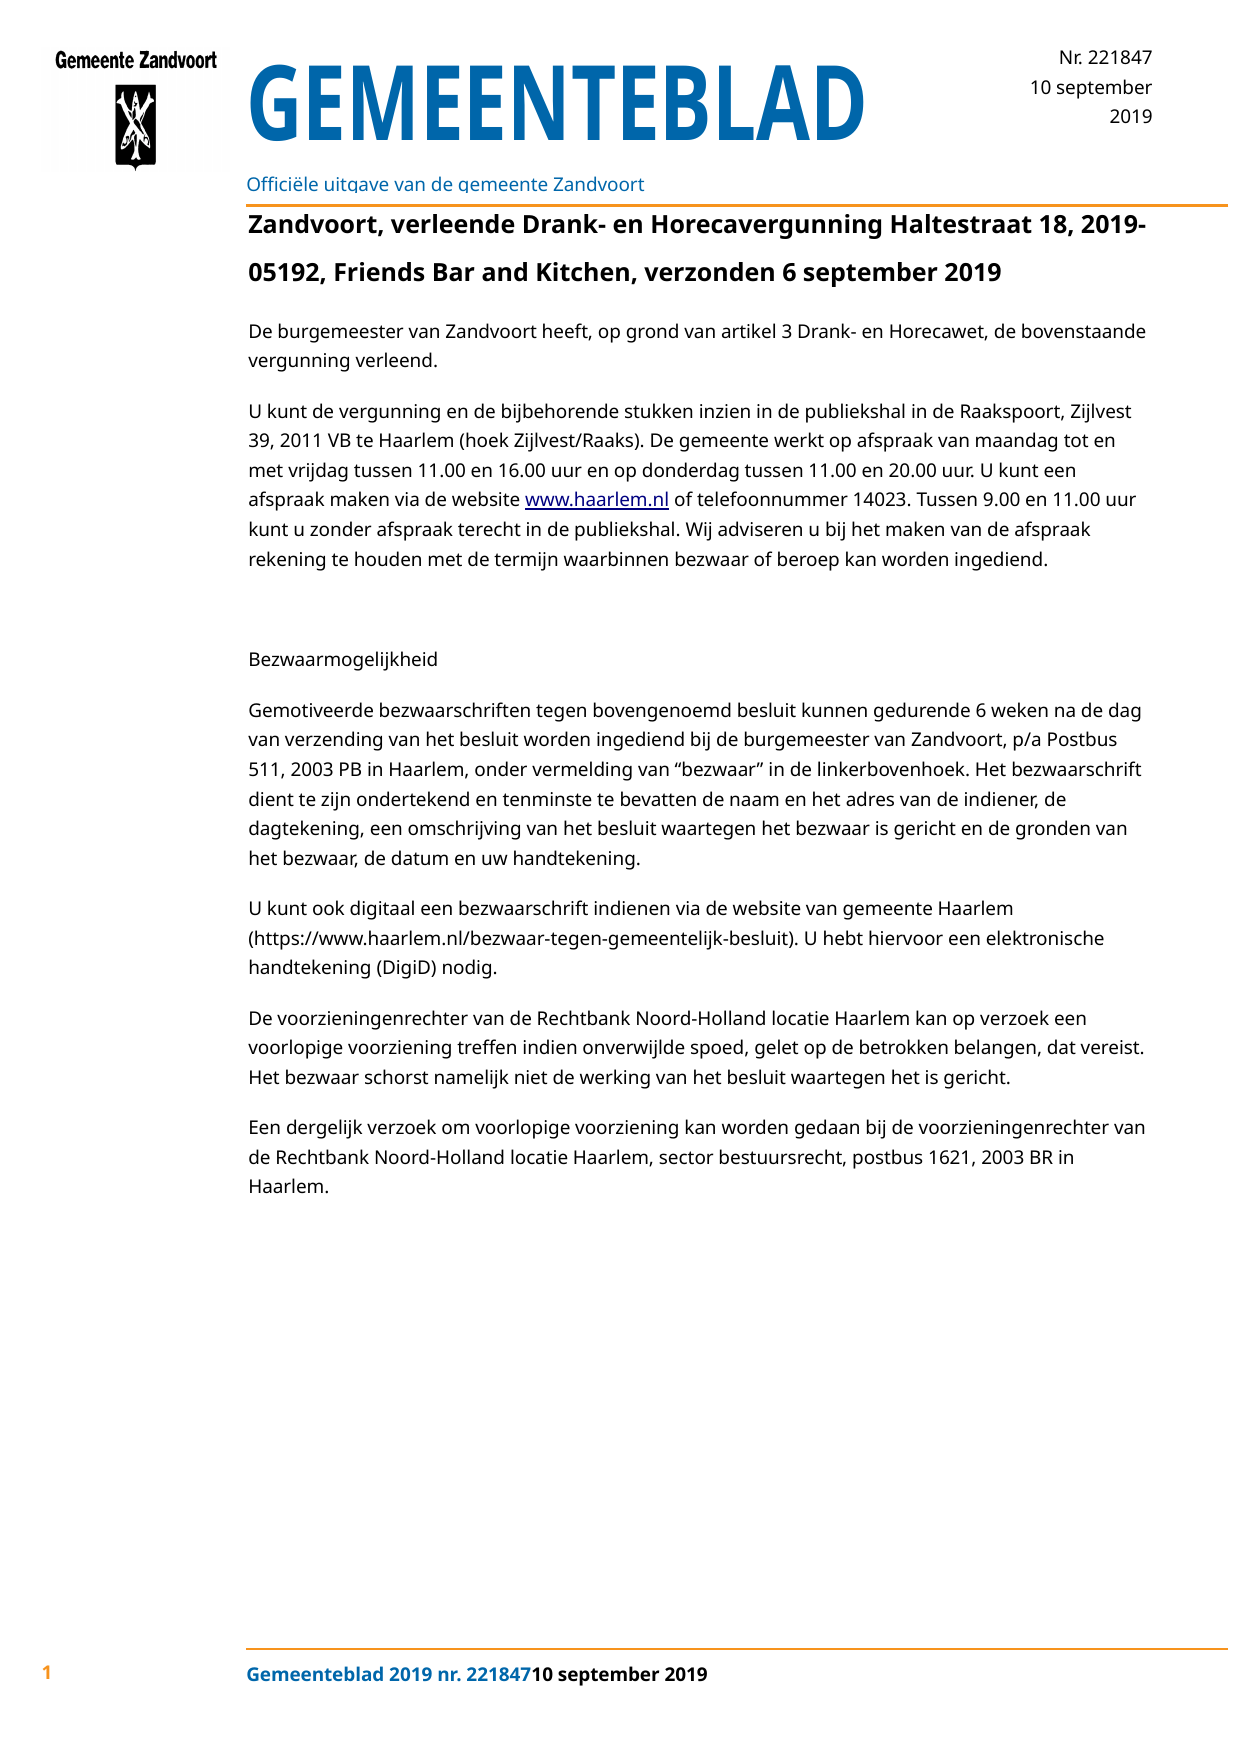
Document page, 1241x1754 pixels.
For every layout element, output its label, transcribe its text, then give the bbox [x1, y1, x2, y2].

picture [41, 47, 231, 172]
text De voorzieningenrechter van de Rechtbank Noord-Holland locatie Haarlem kan op verzoek een voorlopige voorziening treffen indien onverwijlde spoed, gelet op de betrokken belangen, dat vereist. Het bezwaar schorst namelijk niet de werking van het besluit waartegen het is gericht. [248, 1005, 1152, 1090]
text De burgemeester van Zandvoort heeft, op grond van artikel 3 Drank- en Horecawet, de bovenstaande vergunning verleend. [248, 318, 1152, 373]
text Bezwaarmogelijkheid [248, 647, 1152, 672]
text Zandvoort, verleende Drank- en Horecavergunning Haltestraat 18, 2019-05192, Friends Bar and Kitchen, verzonden 6 september 2019 [248, 207, 1152, 288]
text U kunt de vergunning en de bijbehorende stukken inzien in de publiekshal in de Raakspoort, Zijlvest 39, 2011 VB te Haarlem (hoek Zijlvest/Raaks). De gemeente werkt op afspraak van maandag tot en met vrijdag tussen 11.00 en 16.00 uur en op donderdag tussen 11.00 en 20.00 uur. U kunt een afspraak maken via de website www.haarlem.nl of telefoonnummer 14023. Tussen 9.00 en 11.00 uur kunt u zonder afspraak terecht in de publiekshal. Wij adviseren u bij het maken van de afspraak rekening te houden met de termijn waarbinnen bezwaar of beroep kan worden ingediend. [248, 398, 1152, 572]
text U kunt ook digitaal een bezwaarschrift indienen via de website van gemeente Haarlem (https://www.haarlem.nl/bezwaar-tegen-gemeentelijk-besluit). U hebt hiervoor een elektronische handtekening (DigiD) nodig. [248, 895, 1152, 980]
text Een dergelijk verzoek om voorlopige voorziening kan worden gedaan bij de voorzieningenrechter van de Rechtbank Noord-Holland locatie Haarlem, sector bestuursrecht, postbus 1621, 2003 BR in Haarlem. [248, 1114, 1152, 1199]
text Gemotiveerde bezwaarschriften tegen bovengenoemd besluit kunnen gedurende 6 weken na de dag van verzending van het besluit worden ingediend bij de burgemeester van Zandvoort, p/a Postbus 511, 2003 PB in Haarlem, onder vermelding van “bezwaar” in de linkerbovenhoek. Het bezwaarschrift dient te zijn ondertekend en tenminste te bevatten de naam en het adres van de indiener, de dagtekening, een omschrijving van het besluit waartegen het bezwaar is gericht en de gronden van het bezwaar, de datum en uw handtekening. [248, 697, 1152, 871]
